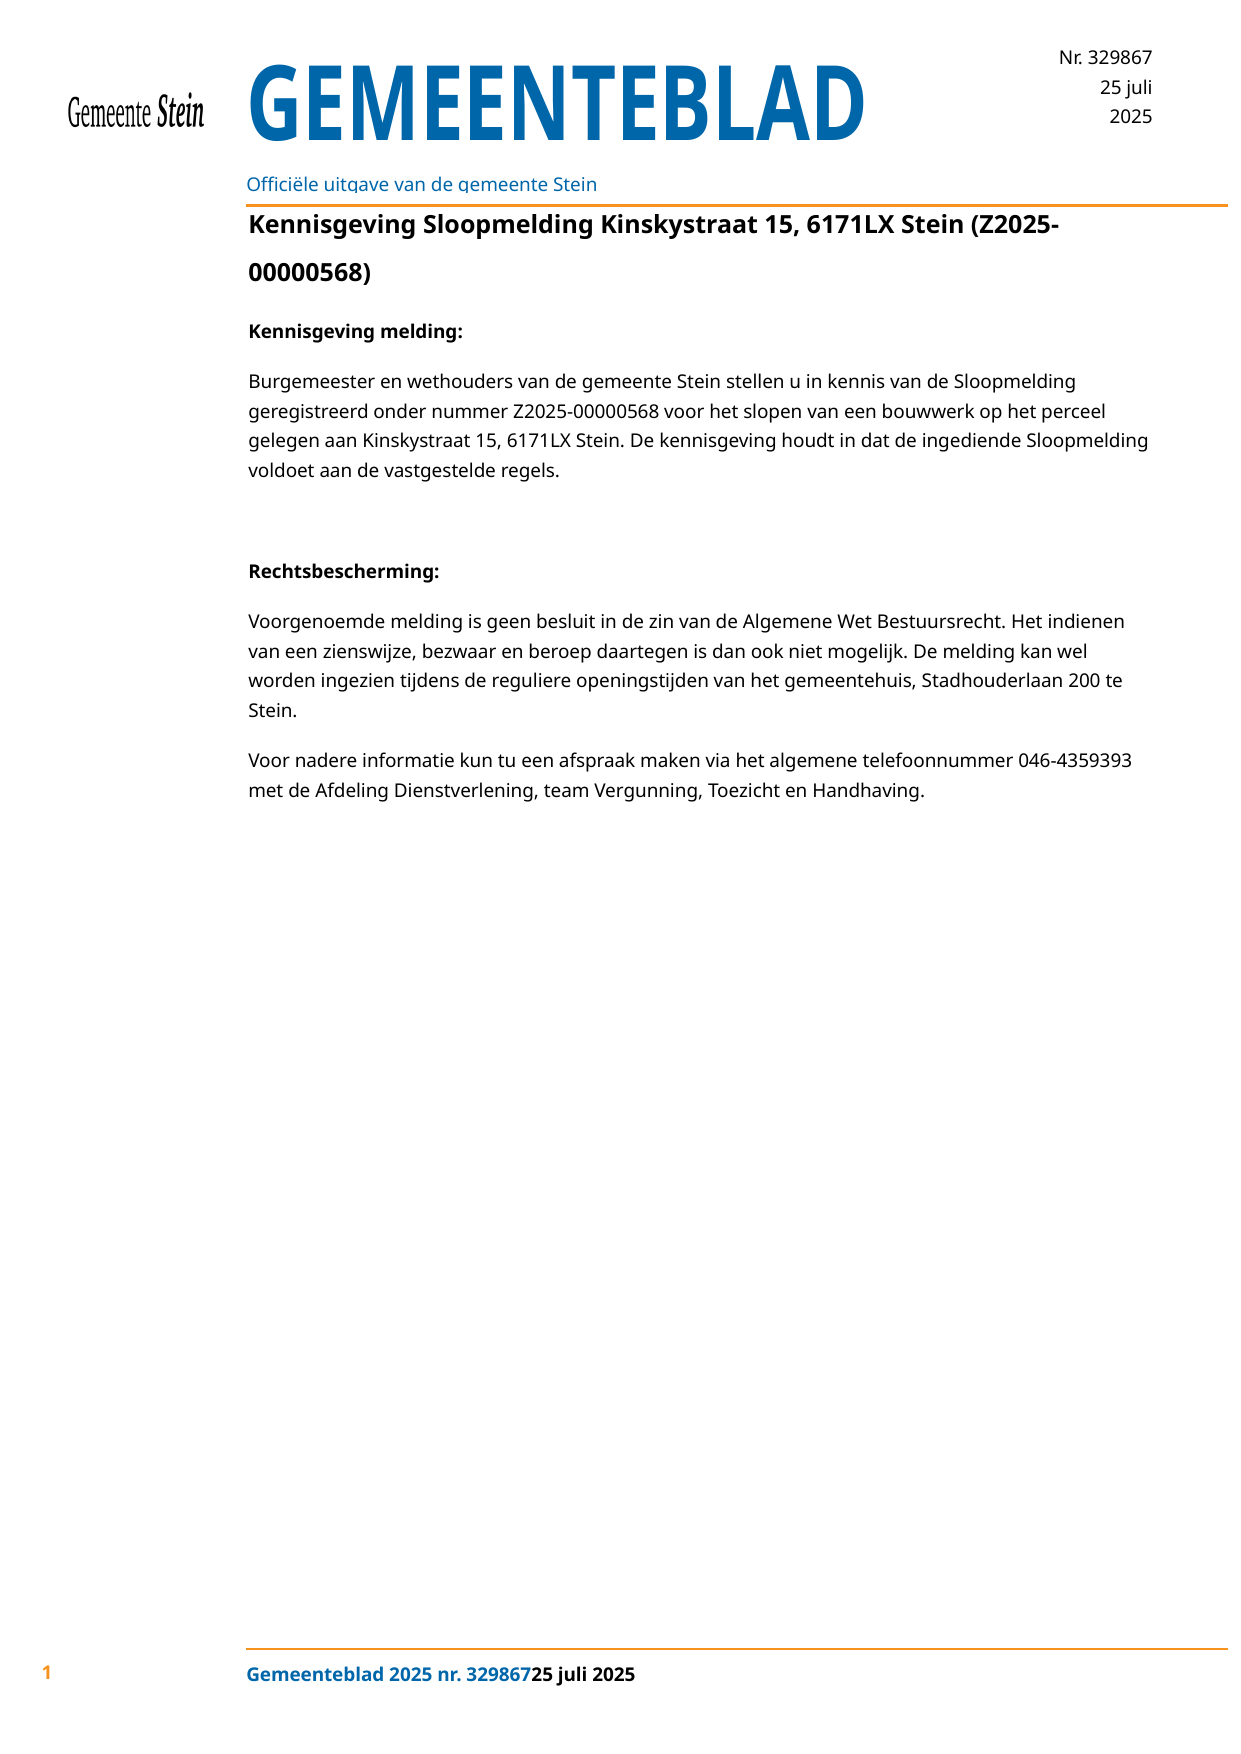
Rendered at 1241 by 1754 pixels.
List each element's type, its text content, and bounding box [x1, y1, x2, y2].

text Voorgenoemde melding is geen besluit in de zin van de Algemene Wet Bestuursrecht. Het indienen van een zienswijze, bezwaar en beroep daartegen is dan ook niet mogelijk. De melding kan wel worden ingezien tijdens de reguliere openingstijden van het gemeentehuis, Stadhouderlaan 200 te Stein. [248, 608, 1152, 723]
text Voor nadere informatie kun tu een afspraak maken via het algemene telefoonnummer 046-4359393 met de Afdeling Dienstverlening, team Vergunning, Toezicht en Handhaving. [248, 747, 1152, 803]
text Kennisgeving melding: [248, 318, 1152, 344]
text Burgemeester en wethouders van de gemeente Stein stellen u in kennis van de Sloopmelding geregistreerd onder nummer Z2025-00000568 voor het slopen van een bouwwerk op het perceel gelegen aan Kinskystraat 15, 6171LX Stein. De kennisgeving houdt in dat de ingediende Sloopmelding voldoet aan de vastgestelde regels. [248, 368, 1152, 483]
picture [41, 47, 231, 172]
text Rechtsbescherming: [248, 558, 1152, 584]
text Kennisgeving Sloopmelding Kinskystraat 15, 6171LX Stein (Z2025-00000568) [248, 207, 1152, 288]
